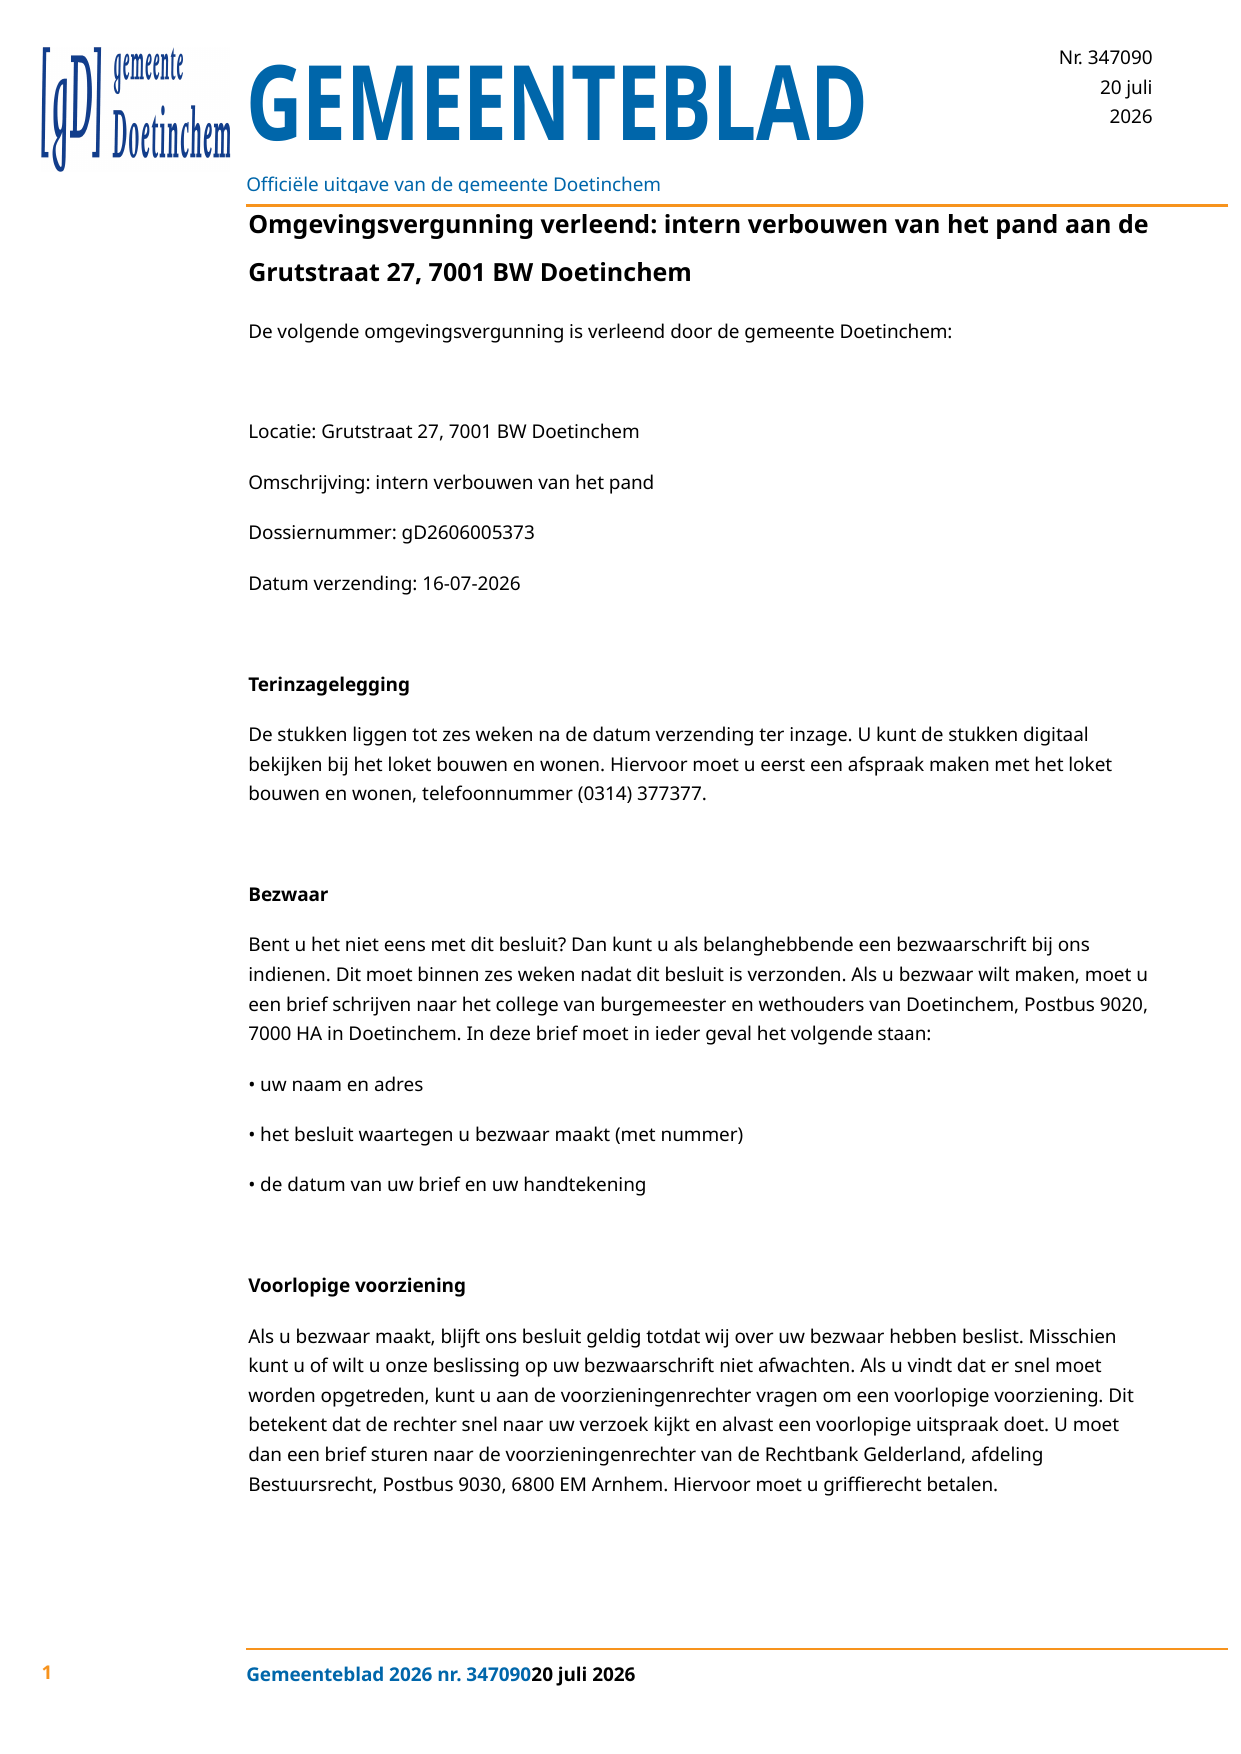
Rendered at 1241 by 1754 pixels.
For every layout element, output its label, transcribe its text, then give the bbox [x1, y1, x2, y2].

text Bent u het niet eens met dit besluit? Dan kunt u als belanghebbende een bezwaarschrift bij ons indienen. Dit moet binnen zes weken nadat dit besluit is verzonden. Als u bezwaar wilt maken, moet u een brief schrijven naar het college van burgemeester en wethouders van Doetinchem, Postbus 9020, 7000 HA in Doetinchem. In deze brief moet in ieder geval het volgende staan: [248, 932, 1152, 1046]
text • het besluit waartegen u bezwaar maakt (met nummer) [248, 1121, 1152, 1147]
text De volgende omgevingsvergunning is verleend door de gemeente Doetinchem: [248, 318, 1152, 344]
text Als u bezwaar maakt, blijft ons besluit geldig totdat wij over uw bezwaar hebben beslist. Misschien kunt u of wilt u onze beslissing op uw bezwaarschrift niet afwachten. Als u vindt dat er snel moet worden opgetreden, kunt u aan de voorzieningenrechter vragen om een voorlopige voorziening. Dit betekent dat de rechter snel naar uw verzoek kijkt en alvast een voorlopige uitspraak doet. U moet dan een brief sturen naar de voorzieningenrechter van de Rechtbank Gelderland, afdeling Bestuursrecht, Postbus 9030, 6800 EM Arnhem. Hiervoor moet u griffierecht betalen. [248, 1323, 1152, 1497]
text Terinzagelegging [248, 671, 1152, 697]
text Bezwaar [248, 881, 1152, 907]
text Voorlopige voorziening [248, 1272, 1152, 1298]
text Datum verzending: 16-07-2026 [248, 570, 1152, 596]
picture [41, 47, 231, 172]
text Omschrijving: intern verbouwen van het pand [248, 469, 1152, 495]
text Dossiernummer: gD2606005373 [248, 519, 1152, 545]
text • uw naam en adres [248, 1071, 1152, 1097]
text • de datum van uw brief en uw handtekening [248, 1172, 1152, 1197]
text De stukken liggen tot zes weken na de datum verzending ter inzage. U kunt de stukken digitaal bekijken bij het loket bouwen en wonen. Hiervoor moet u eerst een afspraak maken met het loket bouwen en wonen, telefoonnummer (0314) 377377. [248, 721, 1152, 806]
text Locatie: Grutstraat 27, 7001 BW Doetinchem [248, 419, 1152, 444]
text Omgevingsvergunning verleend: intern verbouwen van het pand aan de Grutstraat 27, 7001 BW Doetinchem [248, 207, 1152, 288]
